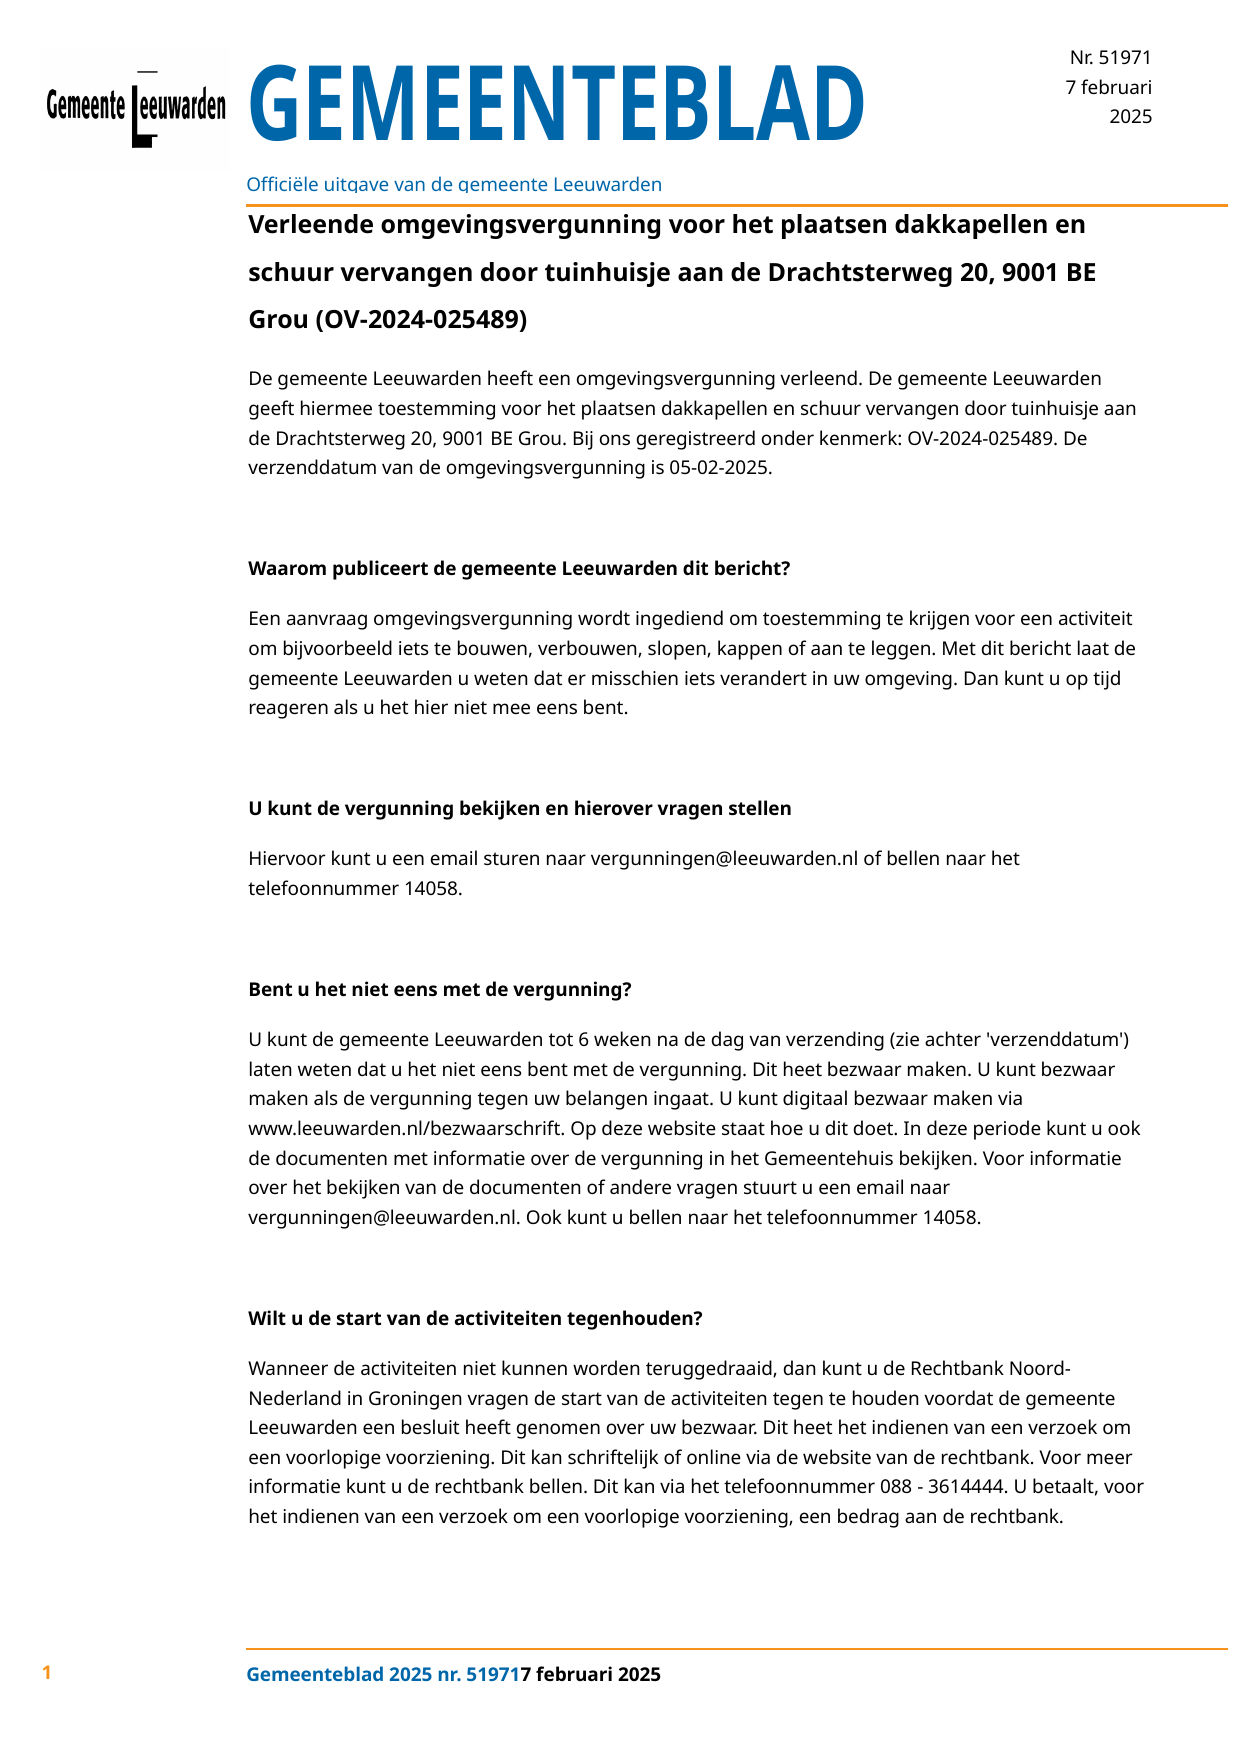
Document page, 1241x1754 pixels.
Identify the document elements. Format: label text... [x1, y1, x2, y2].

text Bent u het niet eens met de vergunning? [248, 976, 1152, 1002]
text U kunt de gemeente Leeuwarden tot 6 weken na de dag van verzending (zie achter 'verzenddatum') laten weten dat u het niet eens bent met de vergunning. Dit heet bezwaar maken. U kunt bezwaar maken als de vergunning tegen uw belangen ingaat. U kunt digitaal bezwaar maken via www.leeuwarden.nl/bezwaarschrift. Op deze website staat hoe u dit doet. In deze periode kunt u ook de documenten met informatie over de vergunning in het Gemeentehuis bekijken. Voor informatie over het bekijken van de documenten of andere vragen stuurt u een email naar vergunningen@leeuwarden.nl. Ook kunt u bellen naar het telefoonnummer 14058. [248, 1026, 1152, 1229]
text Wanneer de activiteiten niet kunnen worden teruggedraaid, dan kunt u de Rechtbank Noord-Nederland in Groningen vragen de start van de activiteiten tegen te houden voordat de gemeente Leeuwarden een besluit heeft genomen over uw bezwaar. Dit heet het indienen van een verzoek om een voorlopige voorziening. Dit kan schriftelijk of online via de website van de rechtbank. Voor meer informatie kunt u de rechtbank bellen. Dit kan via het telefoonnummer 088 - 3614444. U betaalt, voor het indienen van een verzoek om een voorlopige voorziening, een bedrag aan de rechtbank. [248, 1355, 1152, 1529]
text Hiervoor kunt u een email sturen naar vergunningen@leeuwarden.nl of bellen naar het telefoonnummer 14058. [248, 846, 1152, 901]
picture [41, 47, 231, 172]
text Waarom publiceert de gemeente Leeuwarden dit bericht? [248, 555, 1152, 581]
text Een aanvraag omgevingsvergunning wordt ingediend om toestemming te krijgen voor een activiteit om bijvoorbeeld iets te bouwen, verbouwen, slopen, kappen of aan te leggen. Met dit bericht laat de gemeente Leeuwarden u weten dat er misschien iets verandert in uw omgeving. Dan kunt u op tijd reageren als u het hier niet mee eens bent. [248, 606, 1152, 720]
text Wilt u de start van de activiteiten tegenhouden? [248, 1305, 1152, 1330]
text Verleende omgevingsvergunning voor het plaatsen dakkapellen en schuur vervangen door tuinhuisje aan de Drachtsterweg 20, 9001 BE Grou (OV-2024-025489) [248, 207, 1152, 336]
text De gemeente Leeuwarden heeft een omgevingsvergunning verleend. De gemeente Leeuwarden geeft hiermee toestemming voor het plaatsen dakkapellen en schuur vervangen door tuinhuisje aan de Drachtsterweg 20, 9001 BE Grou. Bij ons geregistreerd onder kenmerk: OV-2024-025489. De verzenddatum van de omgevingsvergunning is 05-02-2025. [248, 366, 1152, 480]
text U kunt de vergunning bekijken en hierover vragen stellen [248, 795, 1152, 821]
